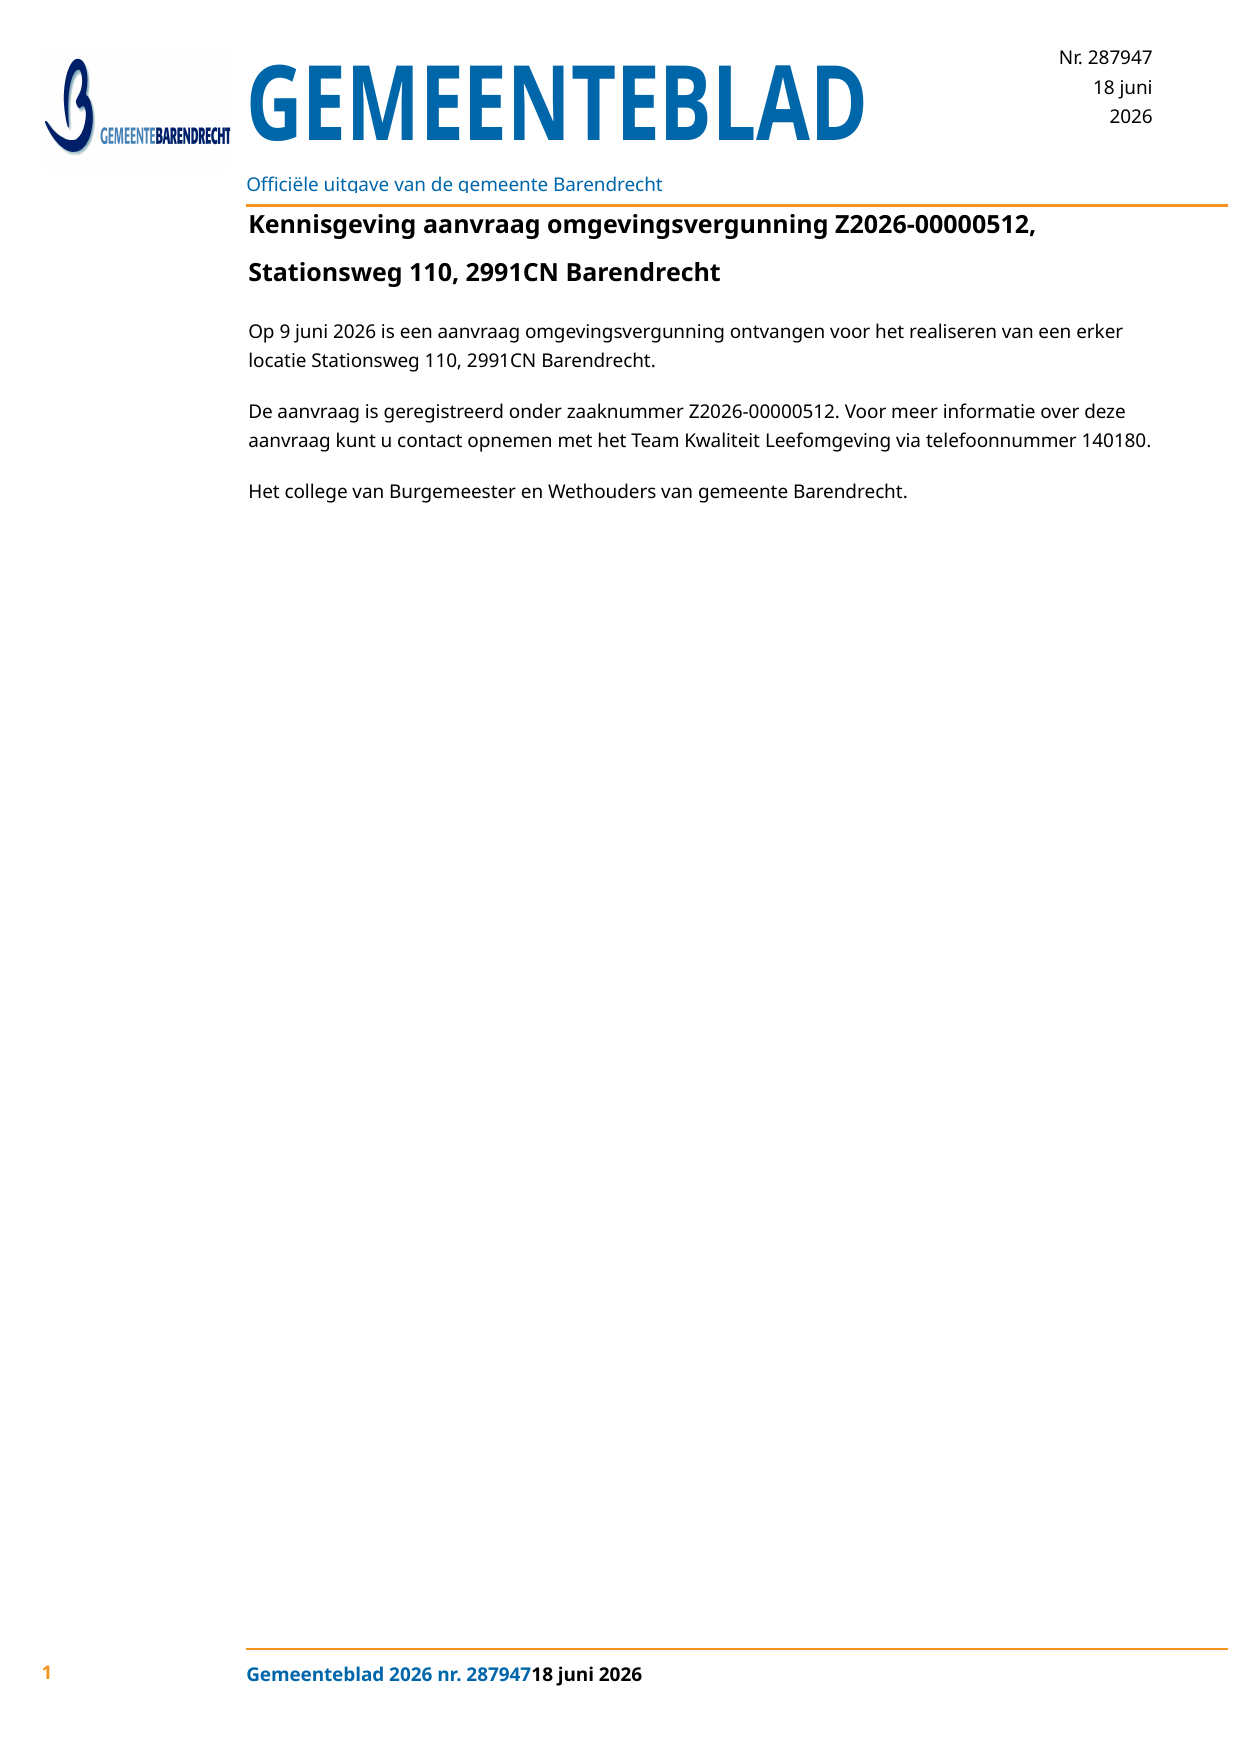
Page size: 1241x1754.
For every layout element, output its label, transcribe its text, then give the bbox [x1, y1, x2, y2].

text Op 9 juni 2026 is een aanvraag omgevingsvergunning ontvangen voor het realiseren van een erker locatie Stationsweg 110, 2991CN Barendrecht. [248, 318, 1152, 373]
text De aanvraag is geregistreerd onder zaaknummer Z2026-00000512. Voor meer informatie over deze aanvraag kunt u contact opnemen met het Team Kwaliteit Leefomgeving via telefoonnummer 140180. [248, 398, 1152, 453]
text Kennisgeving aanvraag omgevingsvergunning Z2026-00000512, Stationsweg 110, 2991CN Barendrecht [248, 207, 1152, 288]
text Het college van Burgemeester en Wethouders van gemeente Barendrecht. [248, 478, 1152, 504]
picture [41, 47, 231, 172]
